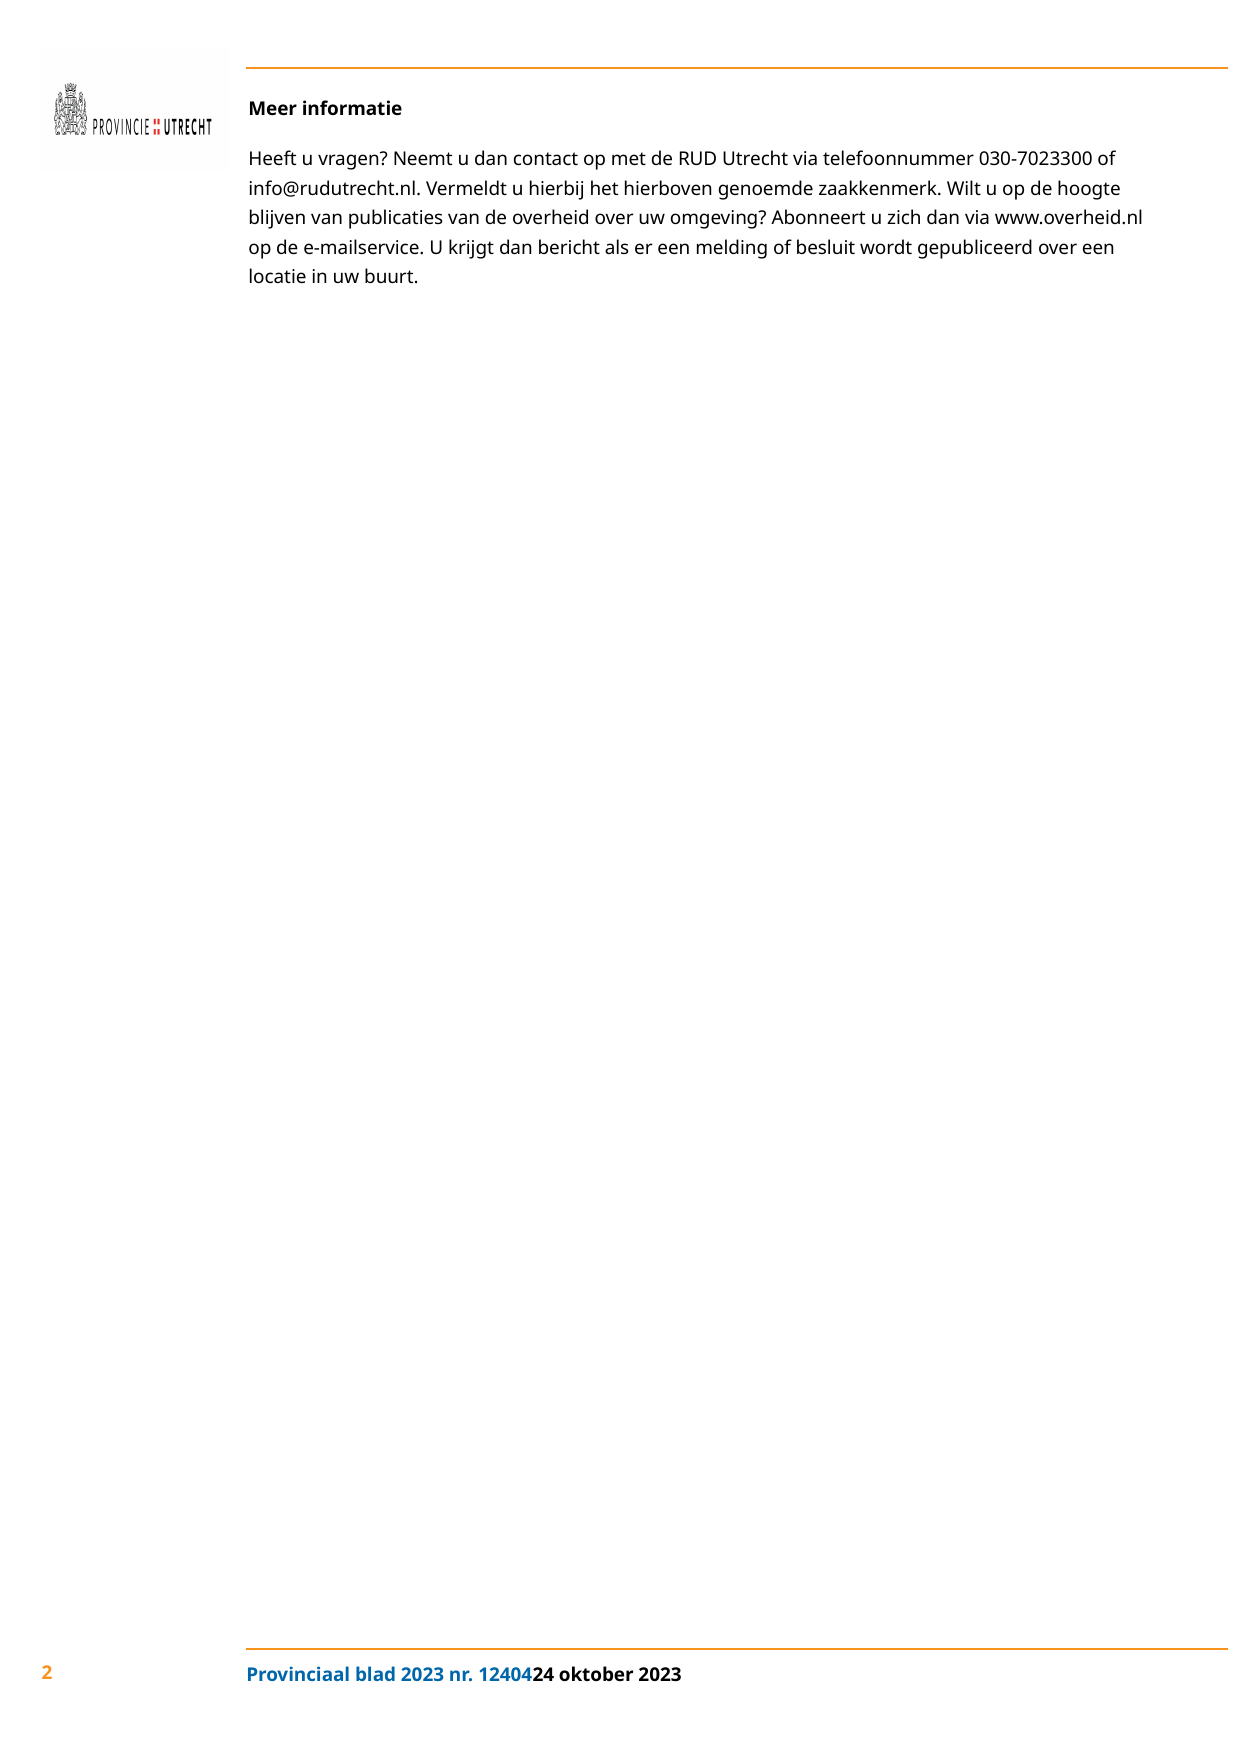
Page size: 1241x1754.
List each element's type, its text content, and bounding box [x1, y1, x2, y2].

picture [41, 47, 231, 172]
text Meer informatie [248, 95, 1152, 121]
text Heeft u vragen? Neemt u dan contact op met de RUD Utrecht via telefoonnummer 030-7023300 of info@rudutrecht.nl. Vermeldt u hierbij het hierboven genoemde zaakkenmerk. Wilt u op de hoogte blijven van publicaties van de overheid over uw omgeving? Abonneert u zich dan via www.overheid.nl op de e-mailservice. U krijgt dan bericht als er een melding of besluit wordt gepubliceerd over een locatie in uw buurt. [248, 145, 1152, 289]
